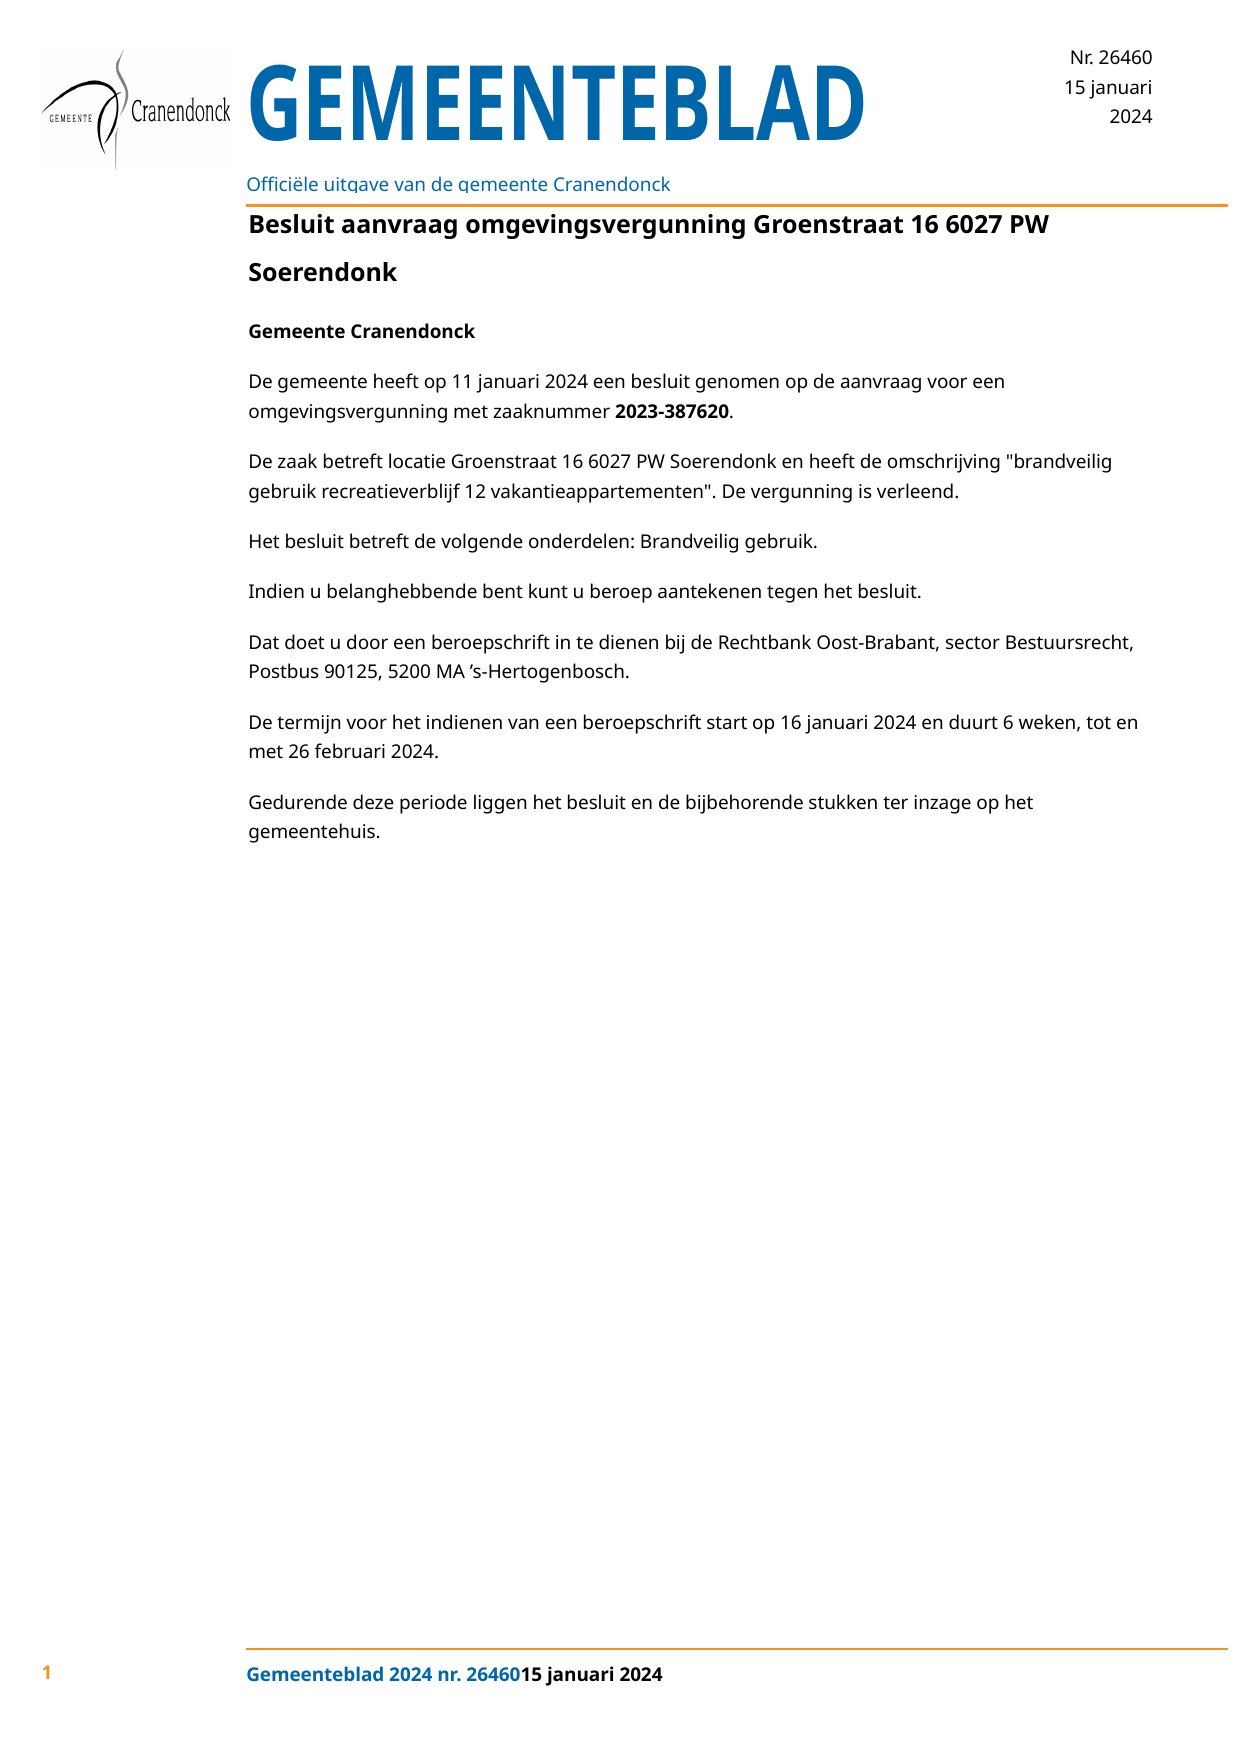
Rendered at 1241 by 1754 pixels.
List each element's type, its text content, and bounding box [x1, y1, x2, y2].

text De gemeente heeft op 11 januari 2024 een besluit genomen op de aanvraag voor een omgevingsvergunning met zaaknummer 2023-387620. [248, 368, 1152, 424]
text Gemeente Cranendonck [248, 318, 1152, 344]
text Dat doet u door een beroepschrift in te dienen bij de Rechtbank Oost-Brabant, sector Bestuursrecht, Postbus 90125, 5200 MA ’s-Hertogenbosch. [248, 629, 1152, 684]
text Het besluit betreft de volgende onderdelen: Brandveilig gebruik. [248, 528, 1152, 554]
text De zaak betreft locatie Groenstraat 16 6027 PW Soerendonk en heeft de omschrijving "brandveilig gebruik recreatieverblijf 12 vakantieappartementen". De vergunning is verleend. [248, 448, 1152, 504]
text Indien u belanghebbende bent kunt u beroep aantekenen tegen het besluit. [248, 579, 1152, 604]
text Besluit aanvraag omgevingsvergunning Groenstraat 16 6027 PW Soerendonk [248, 207, 1152, 288]
text De termijn voor het indienen van een beroepschrift start op 16 januari 2024 en duurt 6 weken, tot en met 26 februari 2024. [248, 709, 1152, 764]
text Gedurende deze periode liggen het besluit en de bijbehorende stukken ter inzage op het gemeentehuis. [248, 789, 1152, 844]
picture [41, 47, 231, 172]
